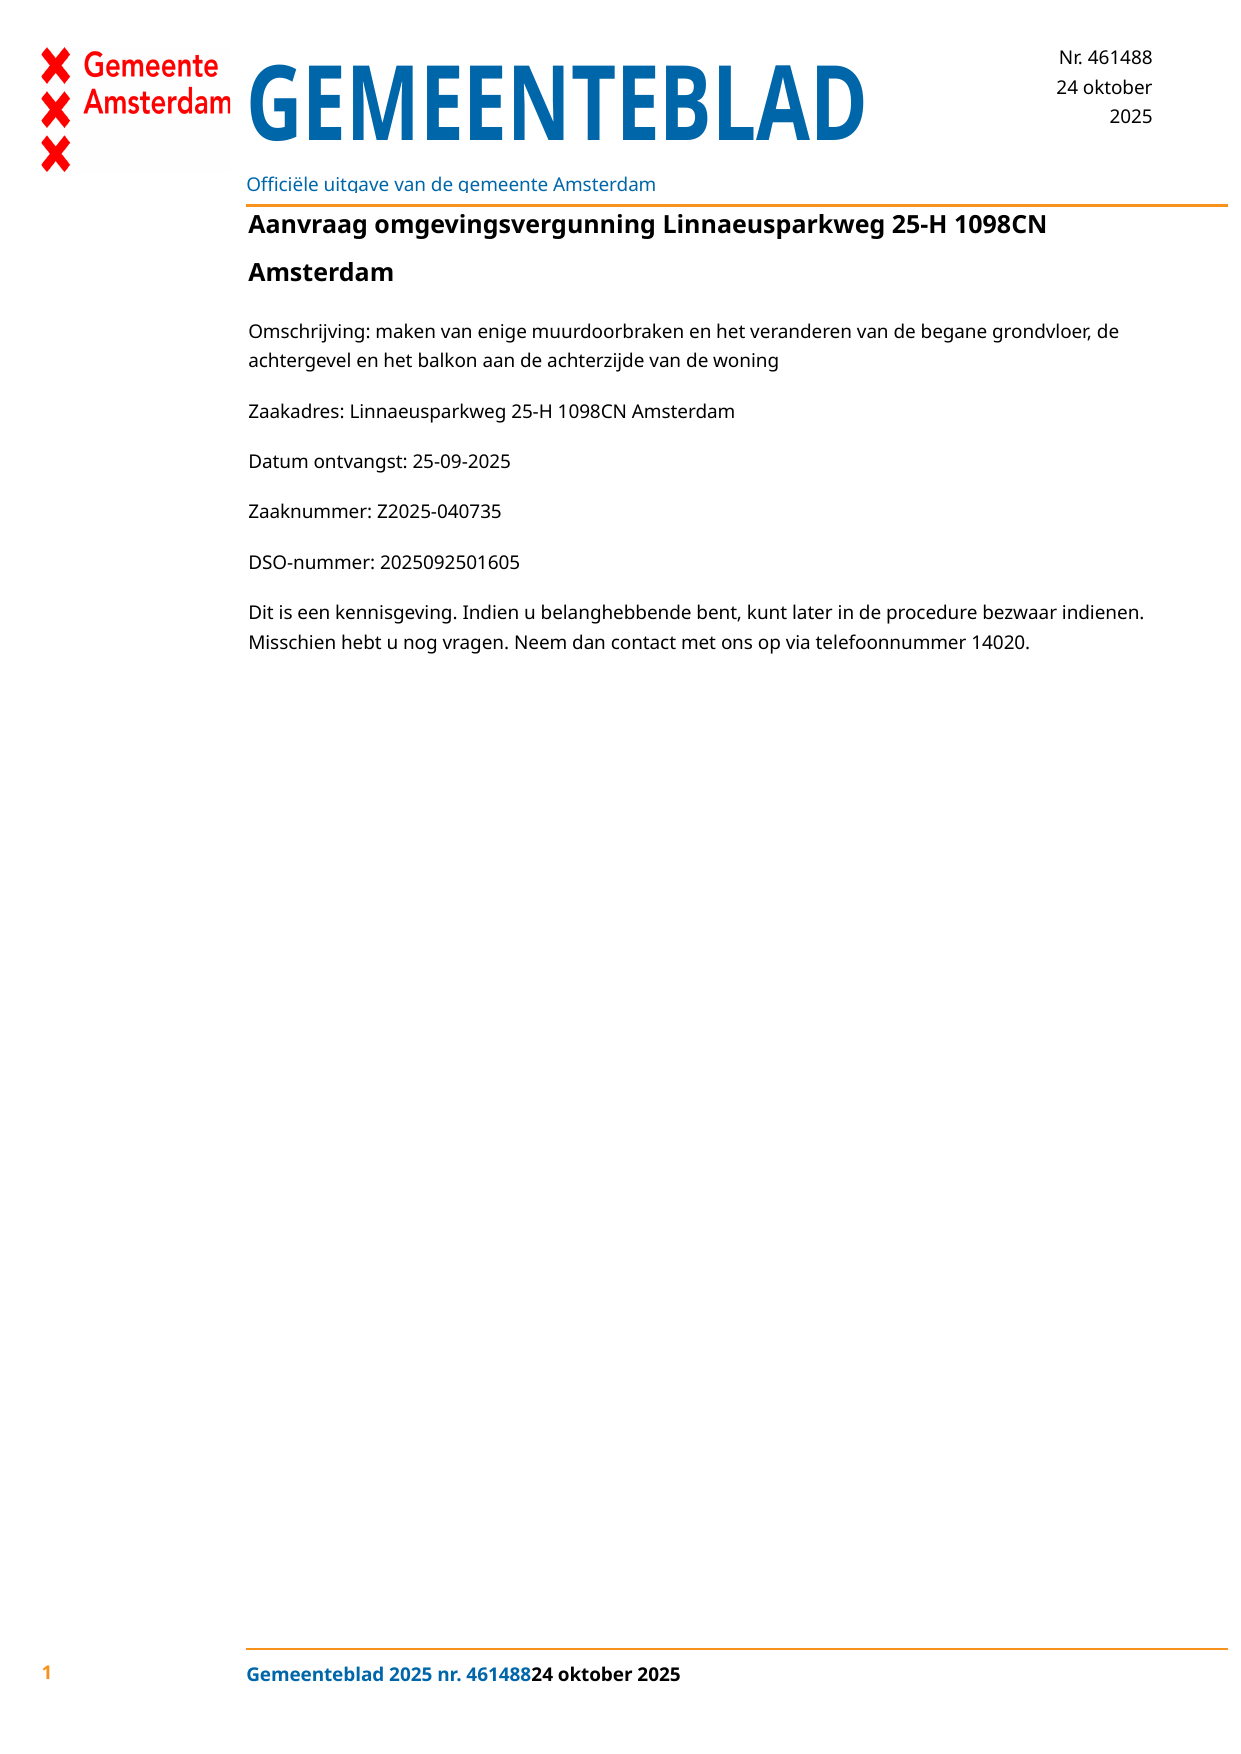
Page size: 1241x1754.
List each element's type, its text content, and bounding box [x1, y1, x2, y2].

text Omschrijving: maken van enige muurdoorbraken en het veranderen van de begane grondvloer, de achtergevel en het balkon aan de achterzijde van de woning [248, 318, 1152, 373]
text Zaakadres: Linnaeusparkweg 25-H 1098CN Amsterdam [248, 398, 1152, 424]
text Aanvraag omgevingsvergunning Linnaeusparkweg 25-H 1098CN Amsterdam [248, 207, 1152, 288]
text Dit is een kennisgeving. Indien u belanghebbende bent, kunt later in de procedure bezwaar indienen. Misschien hebt u nog vragen. Neem dan contact met ons op via telefoonnummer 14020. [248, 599, 1152, 655]
text Zaaknummer: Z2025-040735 [248, 499, 1152, 524]
text DSO-nummer: 2025092501605 [248, 549, 1152, 575]
text Datum ontvangst: 25-09-2025 [248, 448, 1152, 474]
picture [41, 47, 231, 172]
